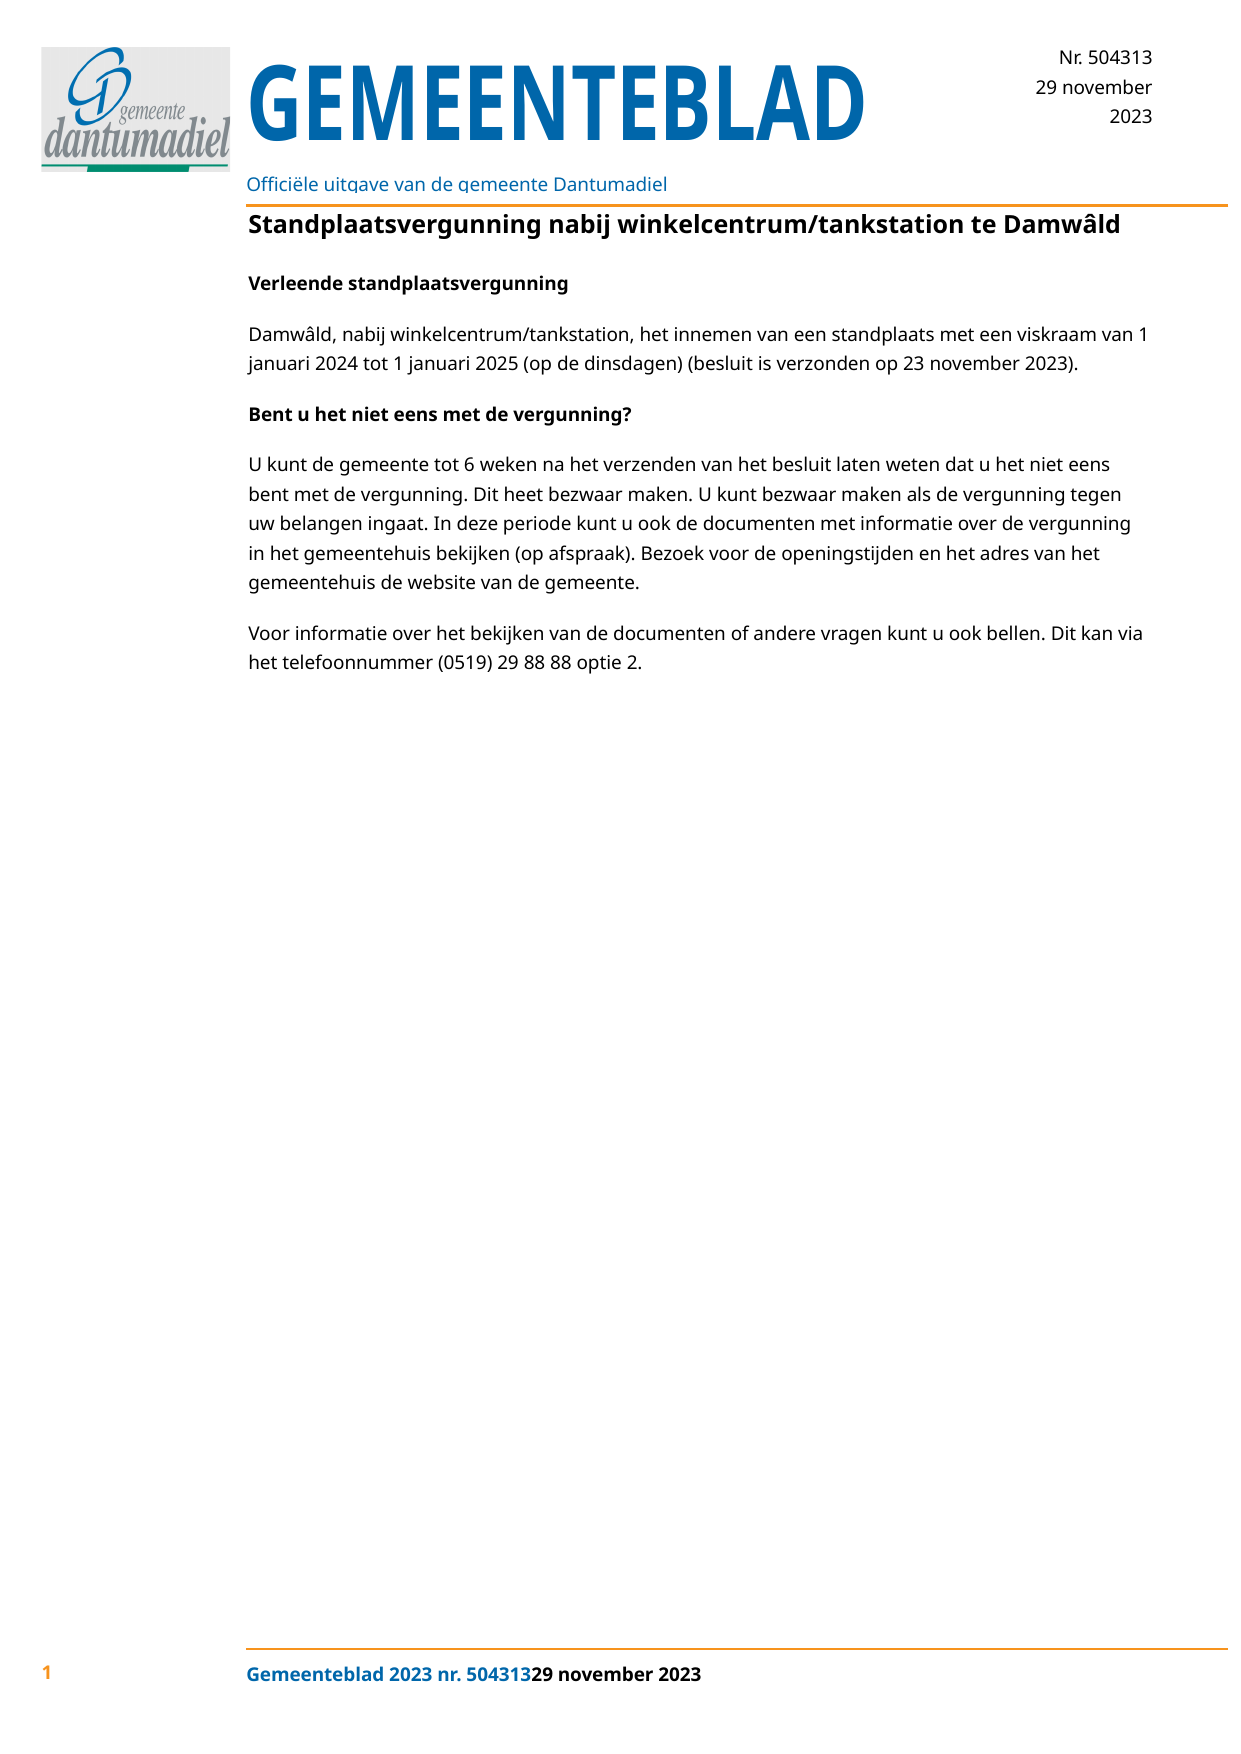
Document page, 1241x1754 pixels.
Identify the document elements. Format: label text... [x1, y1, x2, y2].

text Standplaatsvergunning nabij winkelcentrum/tankstation te Damwâld [248, 207, 1152, 241]
text Verleende standplaatsvergunning [248, 270, 1152, 296]
text U kunt de gemeente tot 6 weken na het verzenden van het besluit laten weten dat u het niet eens bent met de vergunning. Dit heet bezwaar maken. U kunt bezwaar maken als de vergunning tegen uw belangen ingaat. In deze periode kunt u ook de documenten met informatie over de vergunning in het gemeentehuis bekijken (op afspraak). Bezoek voor de openingstijden en het adres van het gemeentehuis de website van de gemeente. [248, 451, 1152, 595]
text Bent u het niet eens met de vergunning? [248, 401, 1152, 426]
text Voor informatie over het bekijken van de documenten of andere vragen kunt u ook bellen. Dit kan via het telefoonnummer (0519) 29 88 88 optie 2. [248, 620, 1152, 675]
text Damwâld, nabij winkelcentrum/tankstation, het innemen van een standplaats met een viskraam van 1 januari 2024 tot 1 januari 2025 (op de dinsdagen) (besluit is verzonden op 23 november 2023). [248, 321, 1152, 376]
picture [41, 47, 231, 172]
